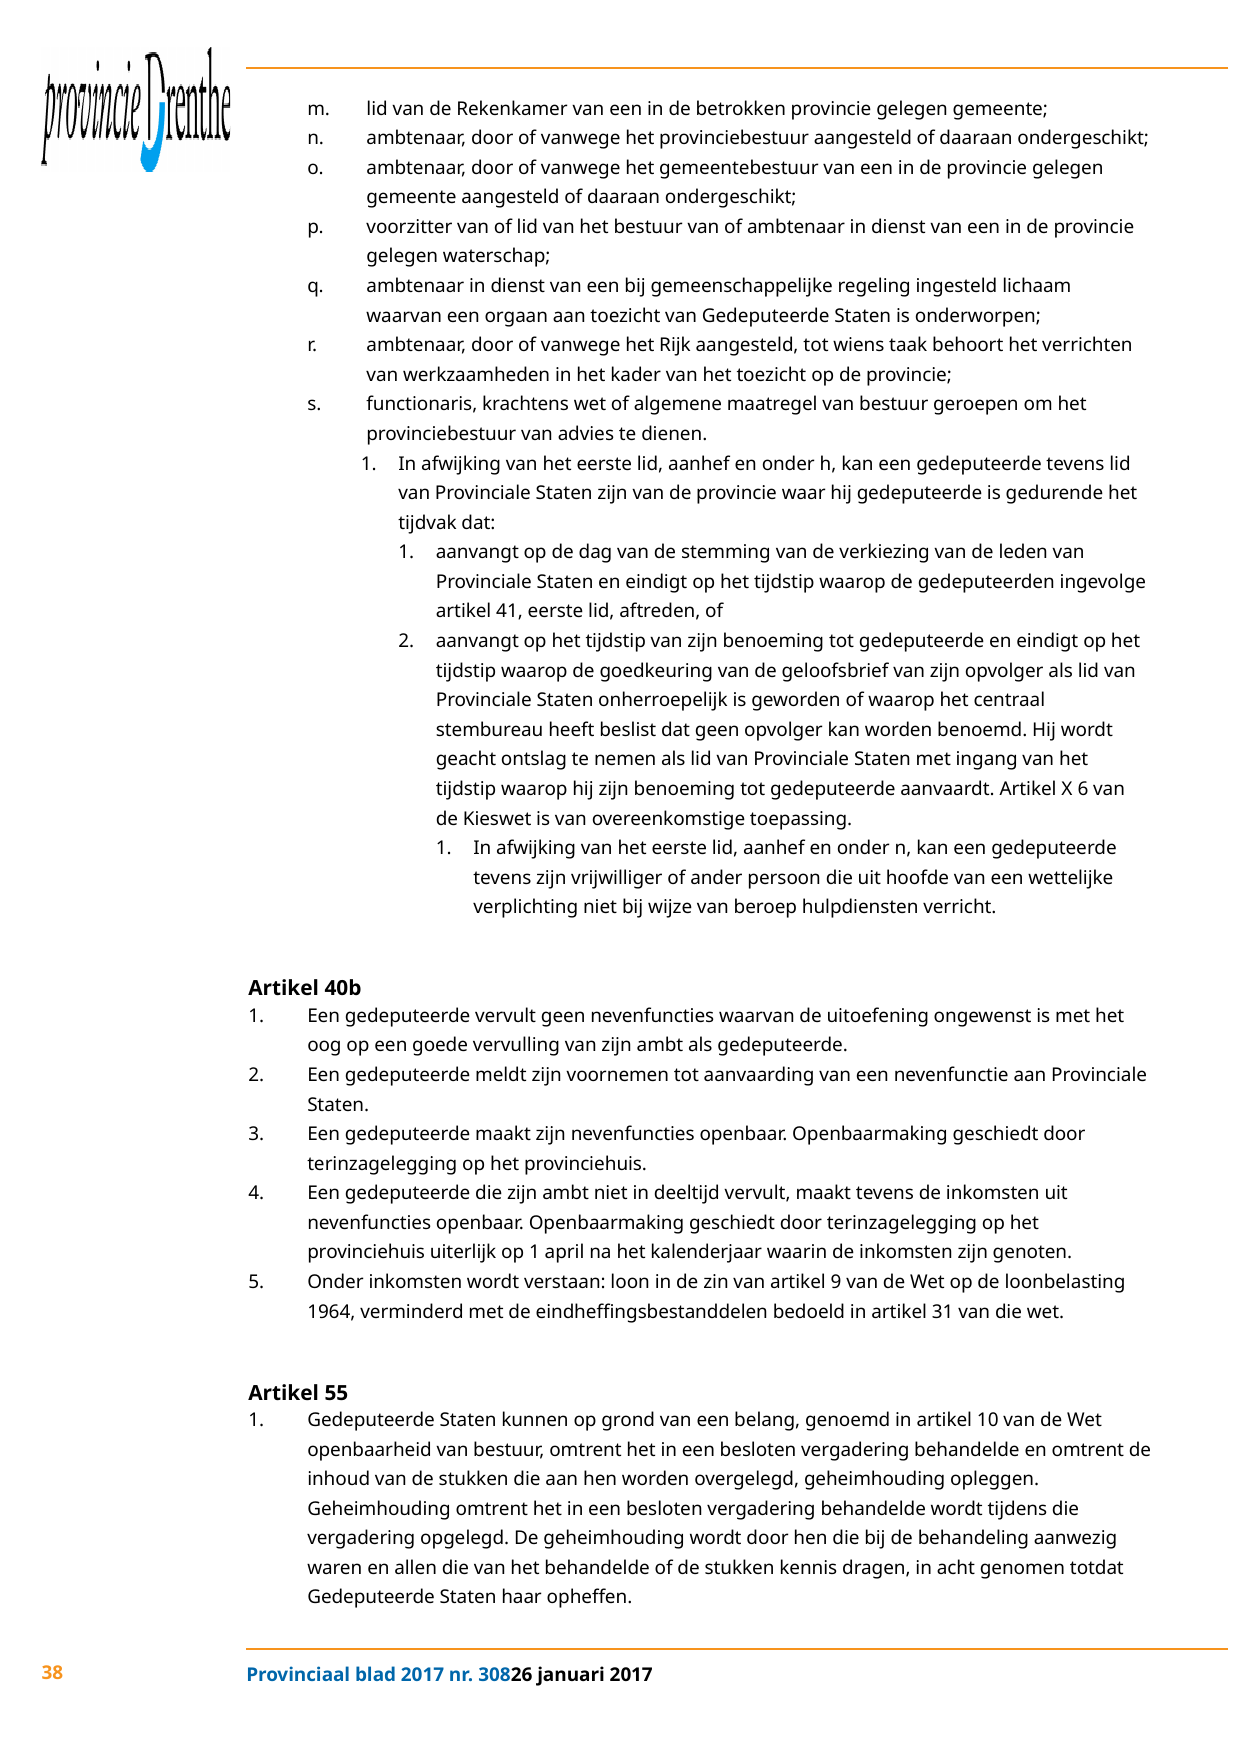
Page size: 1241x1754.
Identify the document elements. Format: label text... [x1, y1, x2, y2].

text Artikel 55 [248, 1378, 1152, 1406]
list aanvangt op de dag van de stemming van de verkiezing van de leden van Provinciale Staten en eindigt op het tijdstip waarop de gedeputeerden ingevolge artikel 41, eerste lid, aftreden, of [398, 538, 1152, 623]
list ambtenaar in dienst van een bij gemeenschappelijke regeling ingesteld lichaam waarvan een orgaan aan toezicht van Gedeputeerde Staten is onderworpen; [307, 272, 1152, 328]
list Een gedeputeerde vervult geen nevenfuncties waarvan de uitoefening ongewenst is met het oog op een goede vervulling van zijn ambt als gedeputeerde. [248, 1002, 1152, 1057]
list In afwijking van het eerste lid, aanhef en onder h, kan een gedeputeerde tevens lid van Provinciale Staten zijn van de provincie waar hij gedeputeerde is gedurende het tijdvak dat: [361, 450, 1152, 535]
list ambtenaar, door of vanwege het Rijk aangesteld, tot wiens taak behoort het verrichten van werkzaamheden in het kader van het toezicht op de provincie; [307, 331, 1152, 387]
picture [41, 47, 231, 172]
list ambtenaar, door of vanwege het provinciebestuur aangesteld of daaraan ondergeschikt; [307, 124, 1152, 150]
list voorzitter van of lid van het bestuur van of ambtenaar in dienst van een in de provincie gelegen waterschap; [307, 213, 1152, 268]
list aanvangt op het tijdstip van zijn benoeming tot gedeputeerde en eindigt op het tijdstip waarop de goedkeuring van de geloofsbrief van zijn opvolger als lid van Provinciale Staten onherroepelijk is geworden of waarop het centraal stembureau heeft beslist dat geen opvolger kan worden benoemd. Hij wordt geacht ontslag te nemen als lid van Provinciale Staten met ingang van het tijdstip waarop hij zijn benoeming tot gedeputeerde aanvaardt. Artikel X 6 van de Kieswet is van overeenkomstige toepassing. [398, 627, 1152, 831]
list Gedeputeerde Staten kunnen op grond van een belang, genoemd in artikel 10 van de Wet openbaarheid van bestuur, omtrent het in een besloten vergadering behandelde en omtrent de inhoud van de stukken die aan hen worden overgelegd, geheimhouding opleggen. Geheimhouding omtrent het in een besloten vergadering behandelde wordt tijdens die vergadering opgelegd. De geheimhouding wordt door hen die bij de behandeling aanwezig waren en allen die van het behandelde of de stukken kennis dragen, in acht genomen totdat Gedeputeerde Staten haar opheffen. [248, 1406, 1152, 1609]
text Artikel 40b [248, 973, 1152, 1002]
list lid van de Rekenkamer van een in de betrokken provincie gelegen gemeente; [307, 95, 1152, 121]
list In afwijking van het eerste lid, aanhef en onder n, kan een gedeputeerde tevens zijn vrijwilliger of ander persoon die uit hoofde van een wettelijke verplichting niet bij wijze van beroep hulpdiensten verricht. [436, 834, 1152, 919]
list Een gedeputeerde die zijn ambt niet in deeltijd vervult, maakt tevens de inkomsten uit nevenfuncties openbaar. Openbaarmaking geschiedt door terinzagelegging op het provinciehuis uiterlijk op 1 april na het kalenderjaar waarin de inkomsten zijn genoten. [248, 1179, 1152, 1264]
list Een gedeputeerde maakt zijn nevenfuncties openbaar. Openbaarmaking geschiedt door terinzagelegging op het provinciehuis. [248, 1120, 1152, 1176]
list Onder inkomsten wordt verstaan: loon in de zin van artikel 9 van de Wet op de loonbelasting 1964, verminderd met de eindheffingsbestanddelen bedoeld in artikel 31 van die wet. [248, 1268, 1152, 1323]
list functionaris, krachtens wet of algemene maatregel van bestuur geroepen om het provinciebestuur van advies te dienen. [307, 391, 1152, 446]
list ambtenaar, door of vanwege het gemeentebestuur van een in de provincie gelegen gemeente aangesteld of daaraan ondergeschikt; [307, 154, 1152, 209]
list Een gedeputeerde meldt zijn voornemen tot aanvaarding van een nevenfunctie aan Provinciale Staten. [248, 1061, 1152, 1116]
